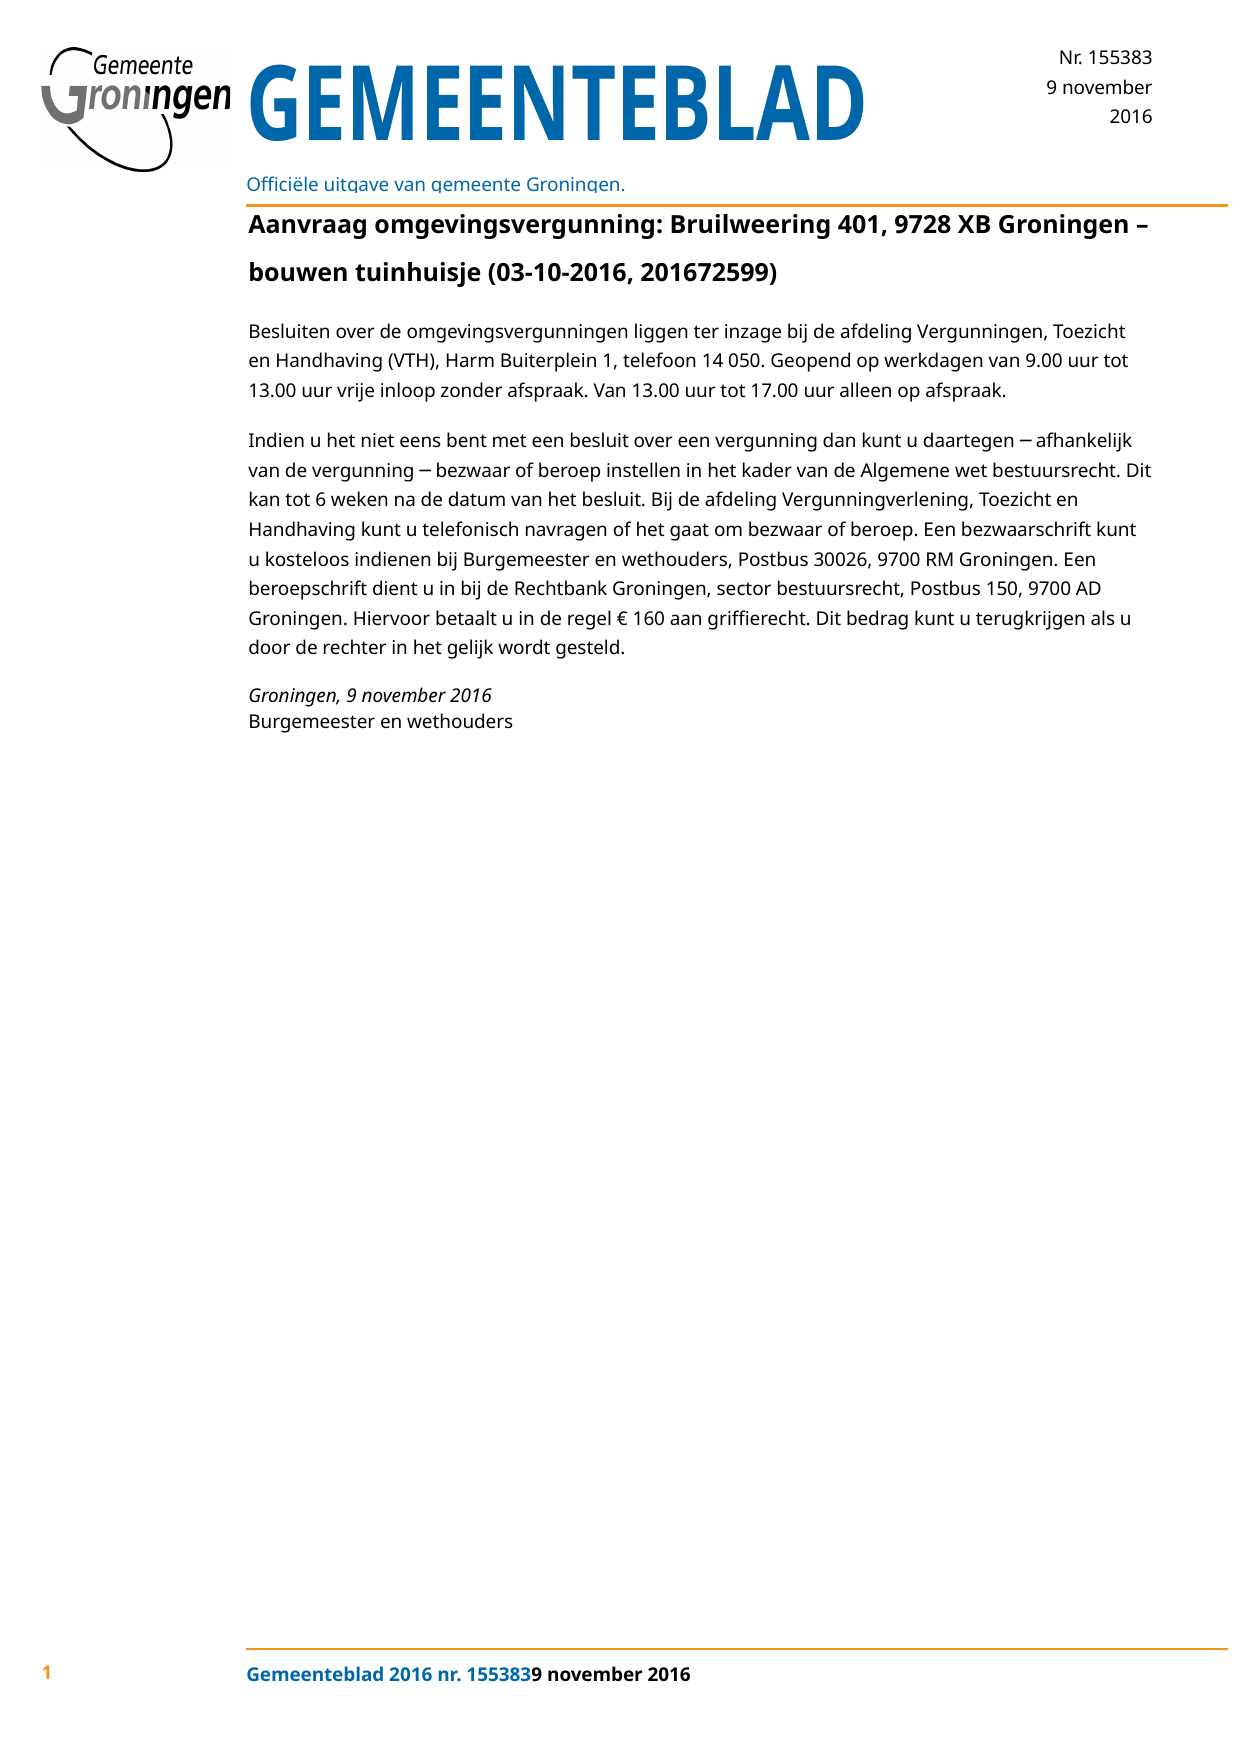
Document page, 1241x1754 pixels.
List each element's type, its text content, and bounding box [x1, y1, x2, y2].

text Groningen, 9 november 2016 [248, 682, 1152, 708]
text Besluiten over de omgevingsvergunningen liggen ter inzage bij de afdeling Vergunningen, Toezicht en Handhaving (VTH), Harm Buiterplein 1, telefoon 14 050. Geopend op werkdagen van 9.00 uur tot 13.00 uur vrije inloop zonder afspraak. Van 13.00 uur tot 17.00 uur alleen op afspraak. [248, 318, 1152, 403]
picture [41, 47, 231, 172]
text Burgemeester en wethouders [248, 708, 1152, 734]
text Aanvraag omgevingsvergunning: Bruilweering 401, 9728 XB Groningen – bouwen tuinhuisje (03-10-2016, 201672599) [248, 207, 1152, 288]
text Indien u het niet eens bent met een besluit over een vergunning dan kunt u daartegen ─ afhankelijk van de vergunning ─ bezwaar of beroep instellen in het kader van de Algemene wet bestuursrecht. Dit kan tot 6 weken na de datum van het besluit. Bij de afdeling Vergunningverlening, Toezicht en Handhaving kunt u telefonisch navragen of het gaat om bezwaar of beroep. Een bezwaarschrift kunt u kosteloos indienen bij Burgemeester en wethouders, Postbus 30026, 9700 RM Groningen. Een beroepschrift dient u in bij de Rechtbank Groningen, sector bestuursrecht, Postbus 150, 9700 AD Groningen. Hiervoor betaalt u in de regel € 160 aan griffierecht. Dit bedrag kunt u terugkrijgen als u door de rechter in het gelijk wordt gesteld. [248, 427, 1152, 660]
